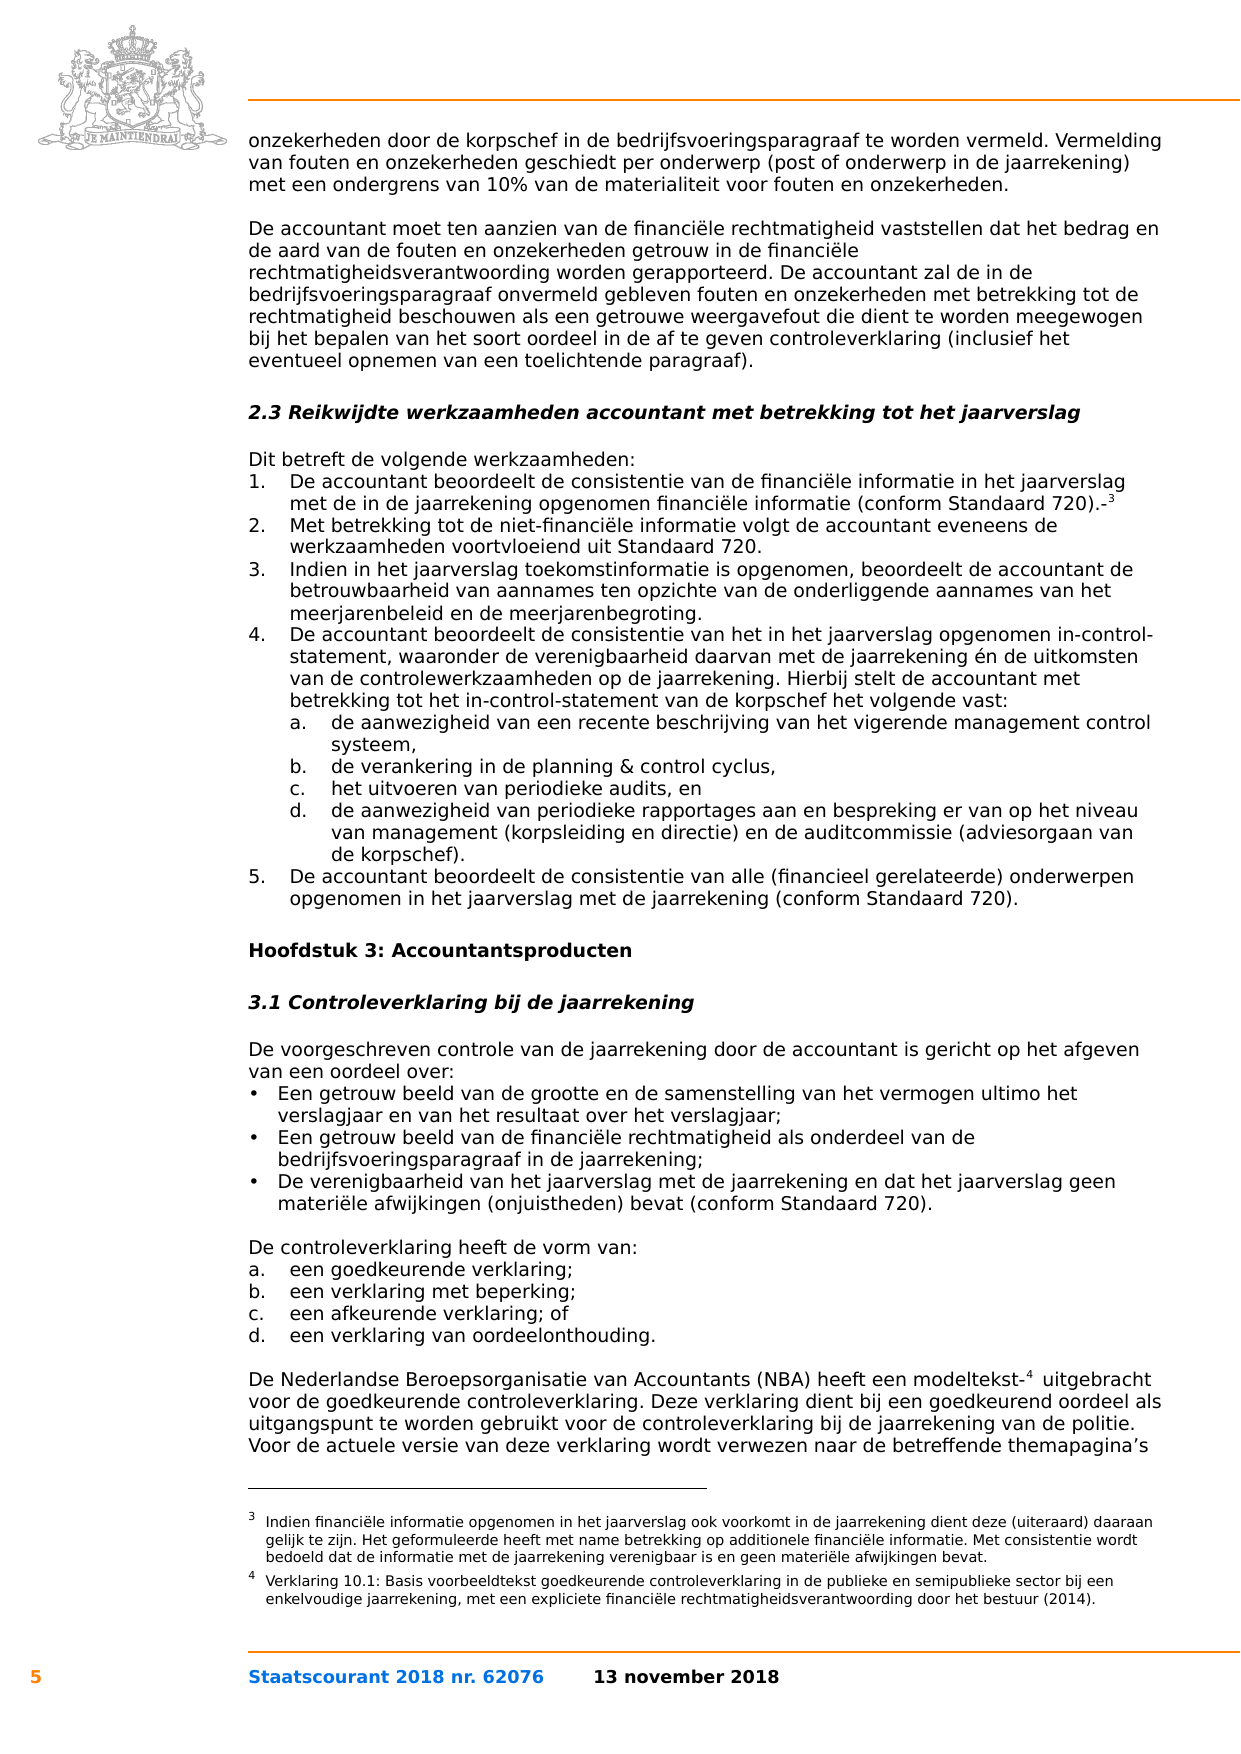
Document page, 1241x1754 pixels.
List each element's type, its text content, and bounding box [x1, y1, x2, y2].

text 5. De accountant beoordeelt de consistentie van alle (financieel gerelateerde) onderwerpen opgenomen in het jaarverslag met de jaarrekening (conform Standaard 720). [248, 866, 1163, 910]
subtitle 2.3 Reikwijdte werkzaamheden accountant met betrekking tot het jaarverslag [248, 402, 1163, 423]
text Verklaring 10.1: Basis voorbeeldtekst goedkeurende controleverklaring in de publieke en semipublieke sector bij een enkelvoudige jaarrekening, met een expliciete financiële rechtmatigheidsverantwoording door het bestuur (2014). [248, 1569, 1163, 1608]
text c. een afkeurende verklaring; of [248, 1303, 1163, 1325]
text b. de verankering in de planning & control cyclus, [289, 756, 1163, 778]
text 4. De accountant beoordeelt de consistentie van het in het jaarverslag opgenomen in-control-statement, waaronder de verenigbaarheid daarvan met de jaarrekening én de uitkomsten van de controlewerkzaamheden op de jaarrekening. Hierbij stelt de accountant met betrekking tot het in-control-statement van de korpschef het volgende vast: [248, 624, 1163, 712]
text De Nederlandse Beroepsorganisatie van Accountants (NBA) heeft een modeltekst- uitgebracht voor de goedkeurende controleverklaring. Deze verklaring dient bij een goedkeurend oordeel als uitgangspunt te worden gebruikt voor de controleverklaring bij de jaarrekening van de politie. Voor de actuele versie van deze verklaring wordt verwezen naar de betreffende themapagina’s [248, 1368, 1163, 1456]
text onzekerheden door de korpschef in de bedrijfsvoeringsparagraaf te worden vermeld. Vermelding van fouten en onzekerheden geschiedt per onderwerp (post of onderwerp in de jaarrekening) met een ondergrens van 10% van de materialiteit voor fouten en onzekerheden. [248, 130, 1163, 196]
picture [38, 25, 227, 150]
text Indien financiële informatie opgenomen in het jaarverslag ook voorkomt in de jaarrekening dient deze (uiteraard) daaraan gelijk te zijn. Het geformuleerde heeft met name betrekking op additionele financiële informatie. Met consistentie wordt bedoeld dat de informatie met de jaarrekening verenigbaar is en geen materiële afwijkingen bevat. [248, 1510, 1163, 1566]
text 2. Met betrekking tot de niet-financiële informatie volgt de accountant eveneens de werkzaamheden voortvloeiend uit Standaard 720. [248, 514, 1163, 558]
text • Een getrouw beeld van de financiële rechtmatigheid als onderdeel van de bedrijfsvoeringsparagraaf in de jaarrekening; [248, 1127, 1163, 1171]
text Dit betreft de volgende werkzaamheden: [248, 448, 1163, 471]
text 1. De accountant beoordeelt de consistentie van de financiële informatie in het jaarverslag met de in de jaarrekening opgenomen financiële informatie (conform Standaard 720).- [248, 471, 1163, 514]
text De voorgeschreven controle van de jaarrekening door de accountant is gericht op het afgeven van een oordeel over: [248, 1039, 1163, 1083]
subtitle 3.1 Controleverklaring bij de jaarrekening [248, 992, 1163, 1014]
subtitle Hoofdstuk 3: Accountantsproducten [248, 940, 1163, 962]
text a. een goedkeurende verklaring; [248, 1259, 1163, 1281]
text • De verenigbaarheid van het jaarverslag met de jaarrekening en dat het jaarverslag geen materiële afwijkingen (onjuistheden) bevat (conform Standaard 720). [248, 1171, 1163, 1215]
text b. een verklaring met beperking; [248, 1281, 1163, 1303]
text De controleverklaring heeft de vorm van: [248, 1237, 1163, 1259]
text 3. Indien in het jaarverslag toekomstinformatie is opgenomen, beoordeelt de accountant de betrouwbaarheid van aannames ten opzichte van de onderliggende aannames van het meerjarenbeleid en de meerjarenbegroting. [248, 558, 1163, 624]
text c. het uitvoeren van periodieke audits, en [289, 778, 1163, 800]
text d. de aanwezigheid van periodieke rapportages aan en bespreking er van op het niveau van management (korpsleiding en directie) en de auditcommissie (adviesorgaan van de korpschef). [289, 800, 1163, 866]
text d. een verklaring van oordeelonthouding. [248, 1325, 1163, 1347]
text De accountant moet ten aanzien van de financiële rechtmatigheid vaststellen dat het bedrag en de aard van de fouten en onzekerheden getrouw in de financiële rechtmatigheidsverantwoording worden gerapporteerd. De accountant zal de in de bedrijfsvoeringsparagraaf onvermeld gebleven fouten en onzekerheden met betrekking tot de rechtmatigheid beschouwen als een getrouwe weergavefout die dient te worden meegewogen bij het bepalen van het soort oordeel in de af te geven controleverklaring (inclusief het eventueel opnemen van een toelichtende paragraaf). [248, 218, 1163, 372]
text a. de aanwezigheid van een recente beschrijving van het vigerende management control systeem, [289, 712, 1163, 756]
text • Een getrouw beeld van de grootte en de samenstelling van het vermogen ultimo het verslagjaar en van het resultaat over het verslagjaar; [248, 1083, 1163, 1127]
